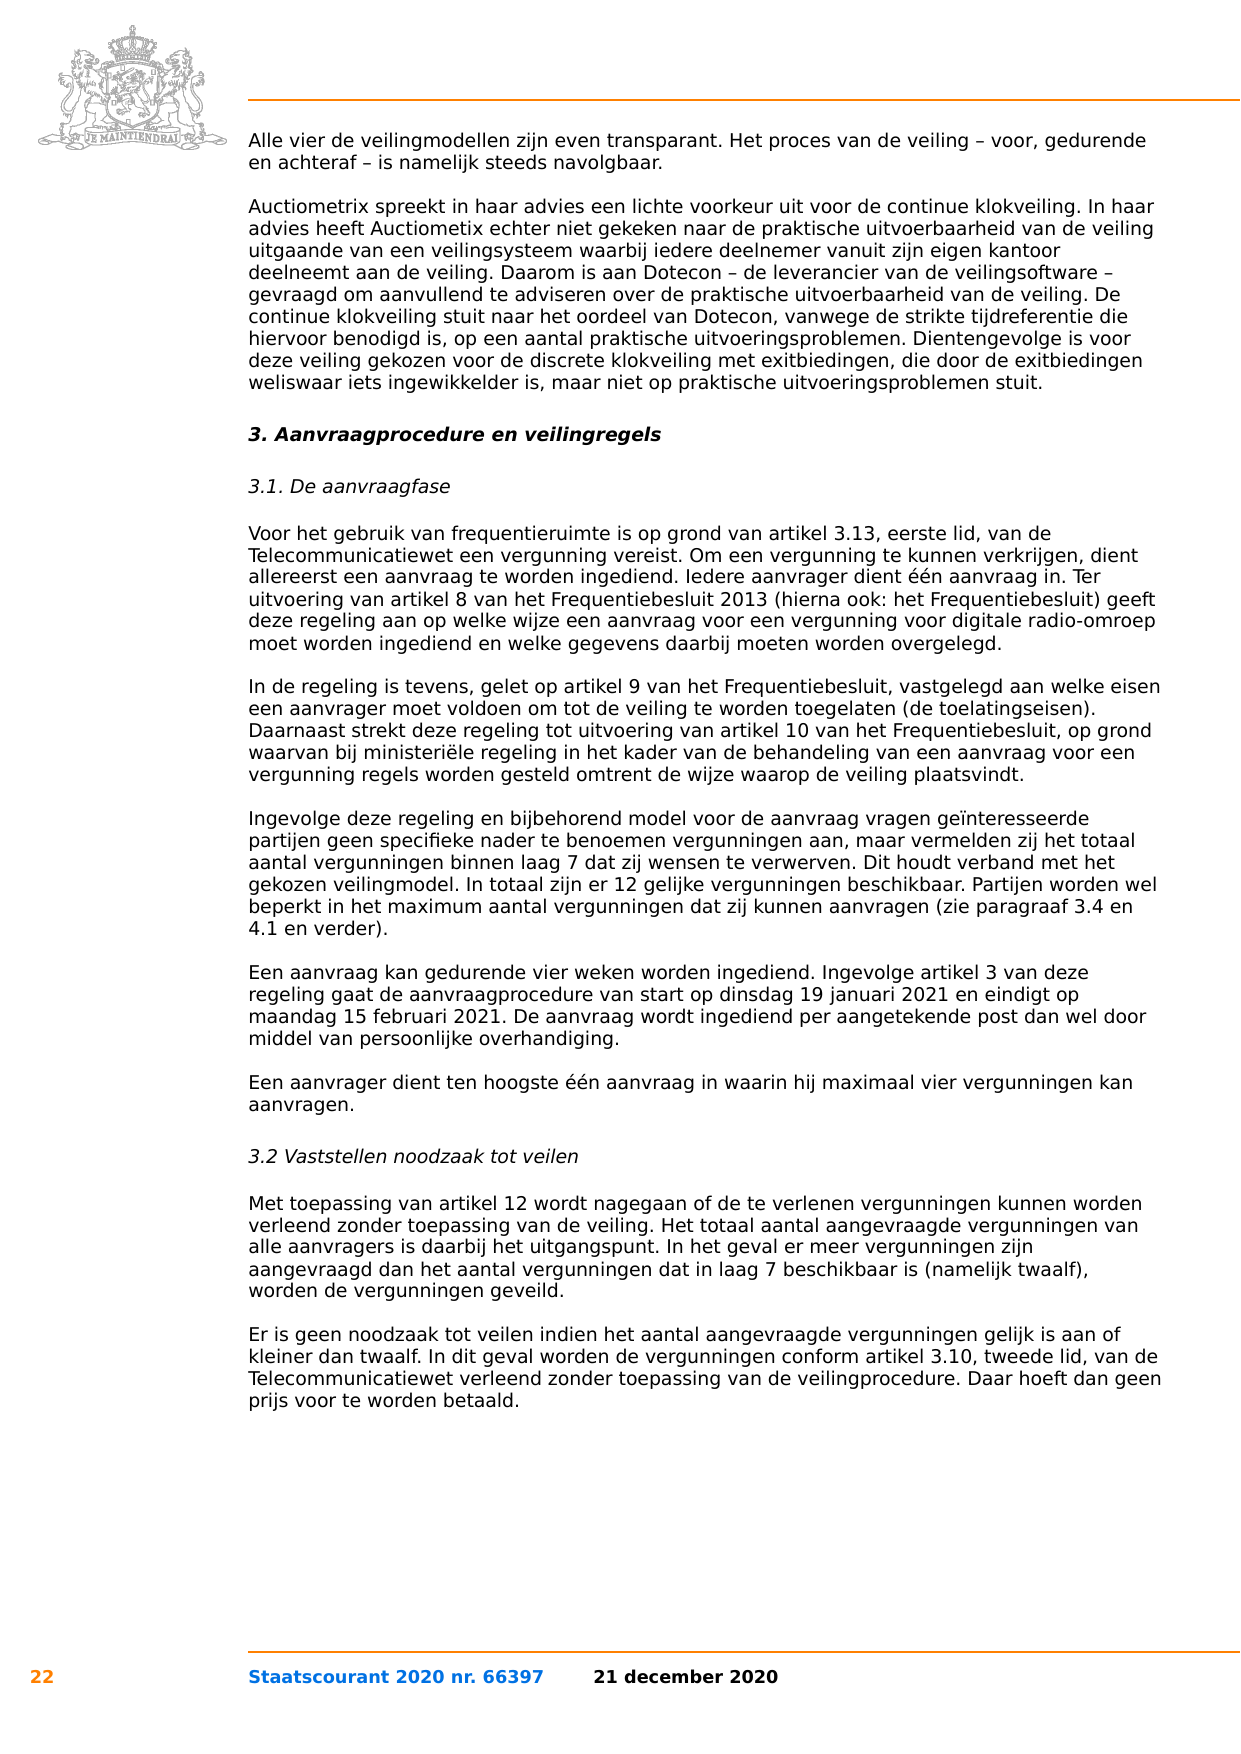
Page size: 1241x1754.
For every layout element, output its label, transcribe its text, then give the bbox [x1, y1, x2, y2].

text Een aanvraag kan gedurende vier weken worden ingediend. Ingevolge artikel 3 van deze regeling gaat de aanvraagprocedure van start op dinsdag 19 januari 2021 en eindigt op maandag 15 februari 2021. De aanvraag wordt ingediend per aangetekende post dan wel door middel van persoonlijke overhandiging. [248, 962, 1163, 1050]
text Ingevolge deze regeling en bijbehorend model voor de aanvraag vragen geïnteresseerde partijen geen specifieke nader te benoemen vergunningen aan, maar vermelden zij het totaal aantal vergunningen binnen laag 7 dat zij wensen te verwerven. Dit houdt verband met het gekozen veilingmodel. In totaal zijn er 12 gelijke vergunningen beschikbaar. Partijen worden wel beperkt in het maximum aantal vergunningen dat zij kunnen aanvragen (zie paragraaf 3.4 en 4.1 en verder). [248, 808, 1163, 940]
text Er is geen noodzaak tot veilen indien het aantal aangevraagde vergunningen gelijk is aan of kleiner dan twaalf. In dit geval worden de vergunningen conform artikel 3.10, tweede lid, van de Telecommunicatiewet verleend zonder toepassing van de veilingprocedure. Daar hoeft dan geen prijs voor te worden betaald. [248, 1324, 1163, 1412]
text Voor het gebruik van frequentieruimte is op grond van artikel 3.13, eerste lid, van de Telecommunicatiewet een vergunning vereist. Om een vergunning te kunnen verkrijgen, dient allereerst een aanvraag te worden ingediend. Iedere aanvrager dient één aanvraag in. Ter uitvoering van artikel 8 van het Frequentiebesluit 2013 (hierna ook: het Frequentiebesluit) geeft deze regeling aan op welke wijze een aanvraag voor een vergunning voor digitale radio-omroep moet worden ingediend en welke gegevens daarbij moeten worden overgelegd. [248, 522, 1163, 654]
subtitle 3.1. De aanvraagfase [248, 476, 1163, 497]
subtitle 3. Aanvraagprocedure en veilingregels [248, 423, 1163, 446]
picture [38, 25, 227, 150]
text In de regeling is tevens, gelet op artikel 9 van het Frequentiebesluit, vastgelegd aan welke eisen een aanvrager moet voldoen om tot de veiling te worden toegelaten (de toelatingseisen). Daarnaast strekt deze regeling tot uitvoering van artikel 10 van het Frequentiebesluit, op grond waarvan bij ministeriële regeling in het kader van de behandeling van een aanvraag voor een vergunning regels worden gesteld omtrent de wijze waarop de veiling plaatsvindt. [248, 676, 1163, 786]
text Met toepassing van artikel 12 wordt nagegaan of de te verlenen vergunningen kunnen worden verleend zonder toepassing van de veiling. Het totaal aantal aangevraagde vergunningen van alle aanvragers is daarbij het uitgangspunt. In het geval er meer vergunningen zijn aangevraagd dan het aantal vergunningen dat in laag 7 beschikbaar is (namelijk twaalf), worden de vergunningen geveild. [248, 1192, 1163, 1302]
subtitle 3.2 Vaststellen noodzaak tot veilen [248, 1146, 1163, 1167]
text Alle vier de veilingmodellen zijn even transparant. Het proces van de veiling – voor, gedurende en achteraf – is namelijk steeds navolgbaar. [248, 130, 1163, 174]
text Een aanvrager dient ten hoogste één aanvraag in waarin hij maximaal vier vergunningen kan aanvragen. [248, 1072, 1163, 1116]
text Auctiometrix spreekt in haar advies een lichte voorkeur uit voor de continue klokveiling. In haar advies heeft Auctiometix echter niet gekeken naar de praktische uitvoerbaarheid van de veiling uitgaande van een veilingsysteem waarbij iedere deelnemer vanuit zijn eigen kantoor deelneemt aan de veiling. Daarom is aan Dotecon – de leverancier van de veilingsoftware – gevraagd om aanvullend te adviseren over de praktische uitvoerbaarheid van de veiling. De continue klokveiling stuit naar het oordeel van Dotecon, vanwege de strikte tijdreferentie die hiervoor benodigd is, op een aantal praktische uitvoeringsproblemen. Dientengevolge is voor deze veiling gekozen voor de discrete klokveiling met exitbiedingen, die door de exitbiedingen weliswaar iets ingewikkelder is, maar niet op praktische uitvoeringsproblemen stuit. [248, 196, 1163, 393]
